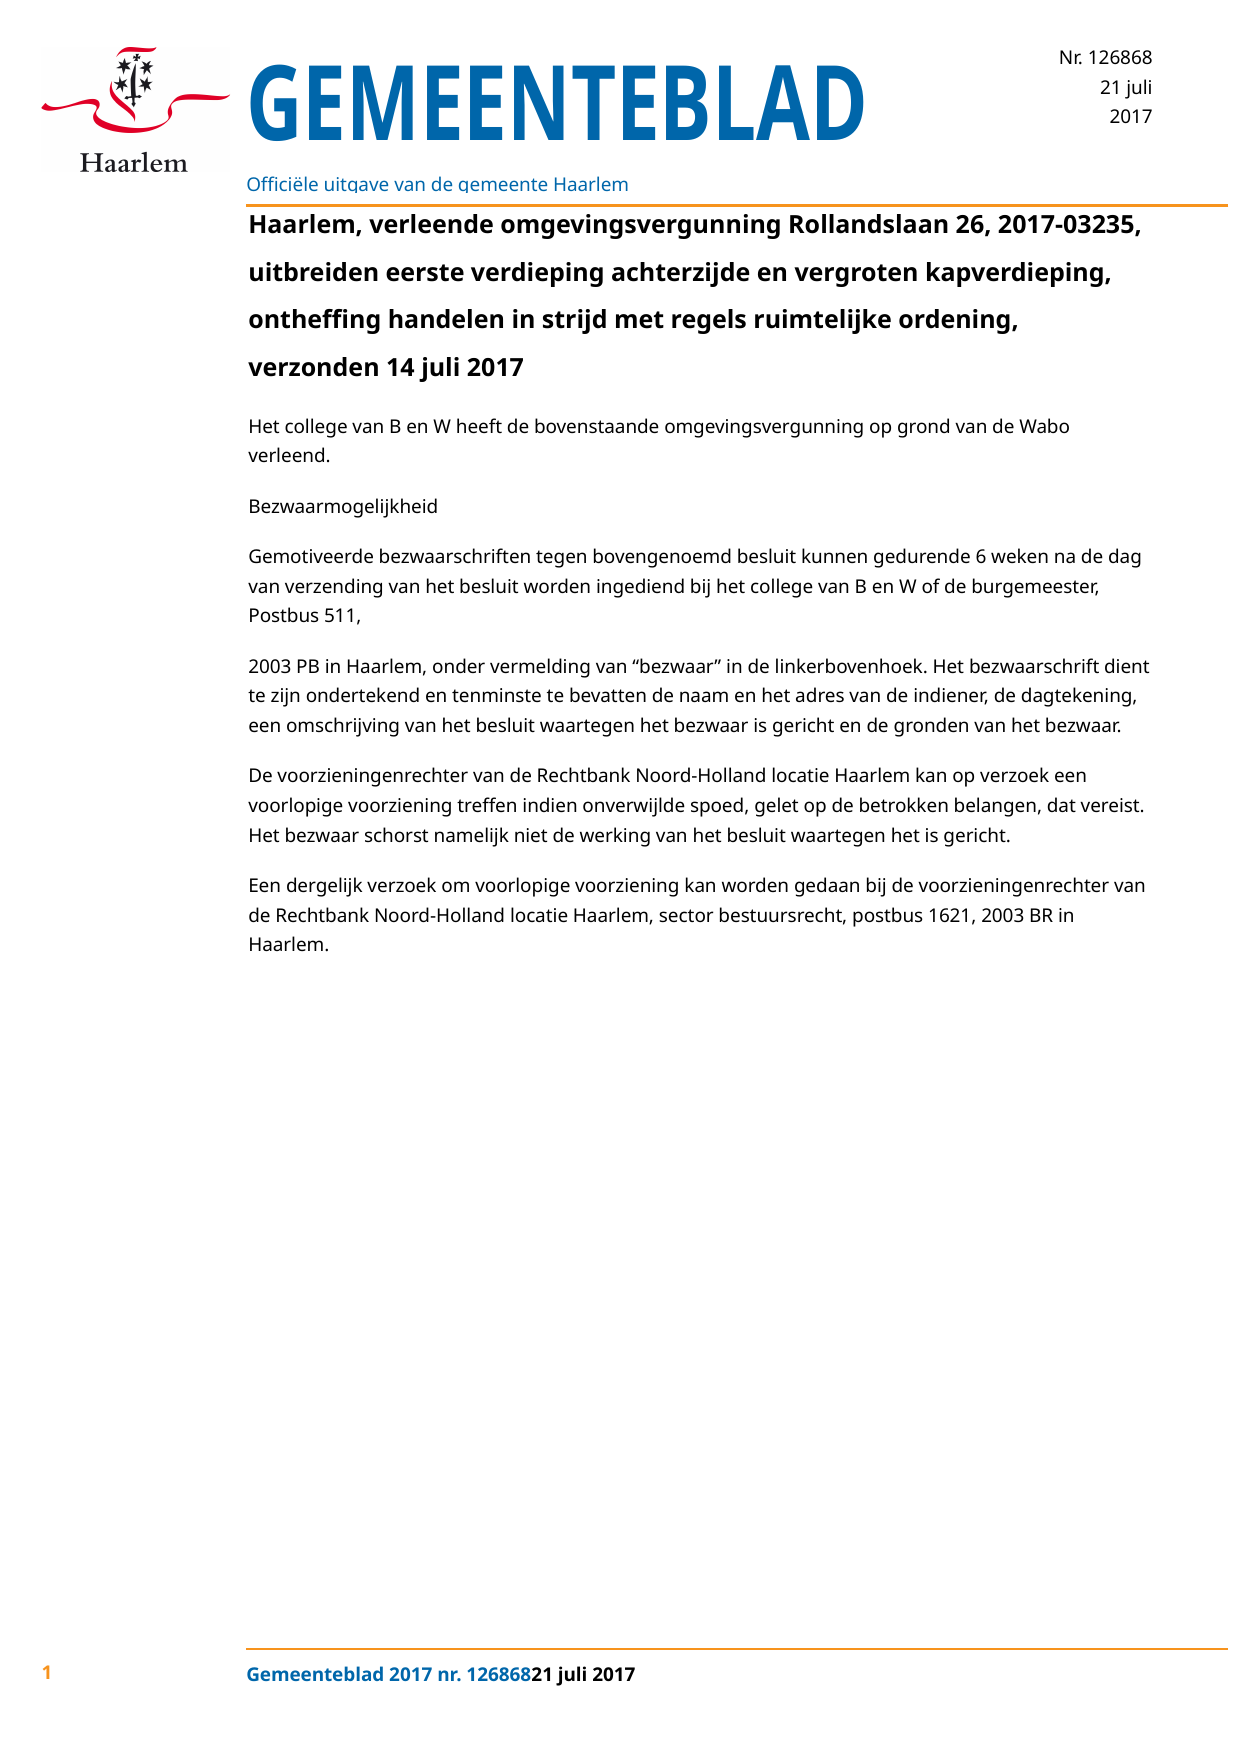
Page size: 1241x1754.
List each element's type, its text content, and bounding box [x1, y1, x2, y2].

text 2003 PB in Haarlem, onder vermelding van “bezwaar” in de linkerbovenhoek. Het bezwaarschrift dient te zijn ondertekend en tenminste te bevatten de naam en het adres van de indiener, de dagtekening, een omschrijving van het besluit waartegen het bezwaar is gericht en de gronden van het bezwaar. [248, 653, 1152, 738]
text Een dergelijk verzoek om voorlopige voorziening kan worden gedaan bij de voorzieningenrechter van de Rechtbank Noord-Holland locatie Haarlem, sector bestuursrecht, postbus 1621, 2003 BR in Haarlem. [248, 872, 1152, 957]
picture [41, 47, 231, 172]
text Gemotiveerde bezwaarschriften tegen bovengenoemd besluit kunnen gedurende 6 weken na de dag van verzending van het besluit worden ingediend bij het college van B en W of de burgemeester, Postbus 511, [248, 543, 1152, 628]
text Bezwaarmogelijkheid [248, 493, 1152, 519]
text Haarlem, verleende omgevingsvergunning Rollandslaan 26, 2017-03235, uitbreiden eerste verdieping achterzijde en vergroten kapverdieping, ontheffing handelen in strijd met regels ruimtelijke ordening, verzonden 14 juli 2017 [248, 207, 1152, 384]
text De voorzieningenrechter van de Rechtbank Noord-Holland locatie Haarlem kan op verzoek een voorlopige voorziening treffen indien onverwijlde spoed, gelet op de betrokken belangen, dat vereist. Het bezwaar schorst namelijk niet de werking van het besluit waartegen het is gericht. [248, 763, 1152, 848]
text Het college van B en W heeft de bovenstaande omgevingsvergunning op grond van de Wabo verleend. [248, 413, 1152, 468]
